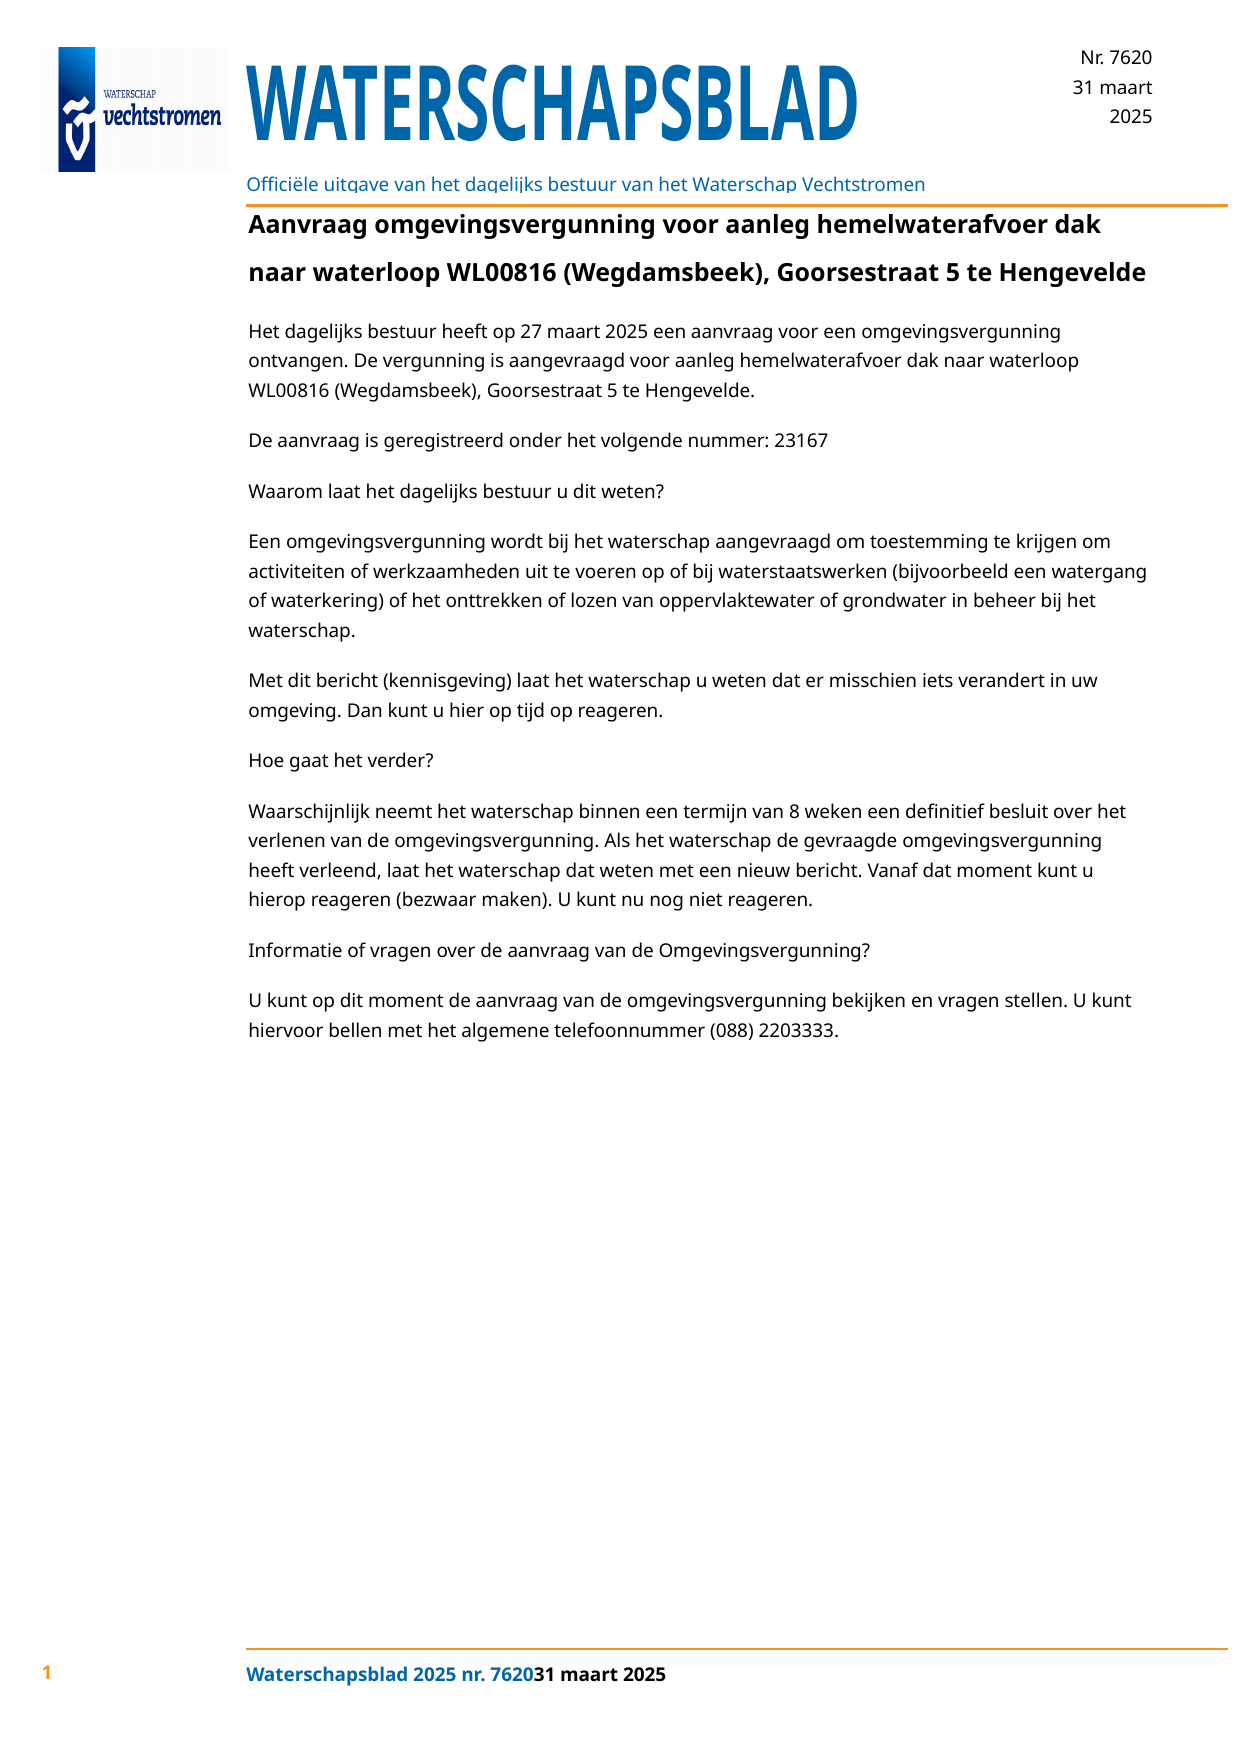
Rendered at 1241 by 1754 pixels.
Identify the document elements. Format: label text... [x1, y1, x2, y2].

text Hoe gaat het verder? [248, 747, 1152, 773]
text U kunt op dit moment de aanvraag van de omgevingsvergunning bekijken en vragen stellen. U kunt hiervoor bellen met het algemene telefoonnummer (088) 2203333. [248, 987, 1152, 1043]
text Informatie of vragen over de aanvraag van de Omgevingsvergunning? [248, 937, 1152, 963]
text Waarom laat het dagelijks bestuur u dit weten? [248, 478, 1152, 504]
text Aanvraag omgevingsvergunning voor aanleg hemelwaterafvoer dak naar waterloop WL00816 (Wegdamsbeek), Goorsestraat 5 te Hengevelde [248, 207, 1152, 288]
text Een omgevingsvergunning wordt bij het waterschap aangevraagd om toestemming te krijgen om activiteiten of werkzaamheden uit te voeren op of bij waterstaatswerken (bijvoorbeeld een watergang of waterkering) of het onttrekken of lozen van oppervlaktewater of grondwater in beheer bij het waterschap. [248, 528, 1152, 643]
text Het dagelijks bestuur heeft op 27 maart 2025 een aanvraag voor een omgevingsvergunning ontvangen. De vergunning is aangevraagd voor aanleg hemelwaterafvoer dak naar waterloop WL00816 (Wegdamsbeek), Goorsestraat 5 te Hengevelde. [248, 318, 1152, 403]
picture [41, 47, 231, 172]
text Waarschijnlijk neemt het waterschap binnen een termijn van 8 weken een definitief besluit over het verlenen van de omgevingsvergunning. Als het waterschap de gevraagde omgevingsvergunning heeft verleend, laat het waterschap dat weten met een nieuw bericht. Vanaf dat moment kunt u hierop reageren (bezwaar maken). U kunt nu nog niet reageren. [248, 798, 1152, 912]
text De aanvraag is geregistreerd onder het volgende nummer: 23167 [248, 427, 1152, 453]
text Met dit bericht (kennisgeving) laat het waterschap u weten dat er misschien iets verandert in uw omgeving. Dan kunt u hier op tijd op reageren. [248, 667, 1152, 723]
